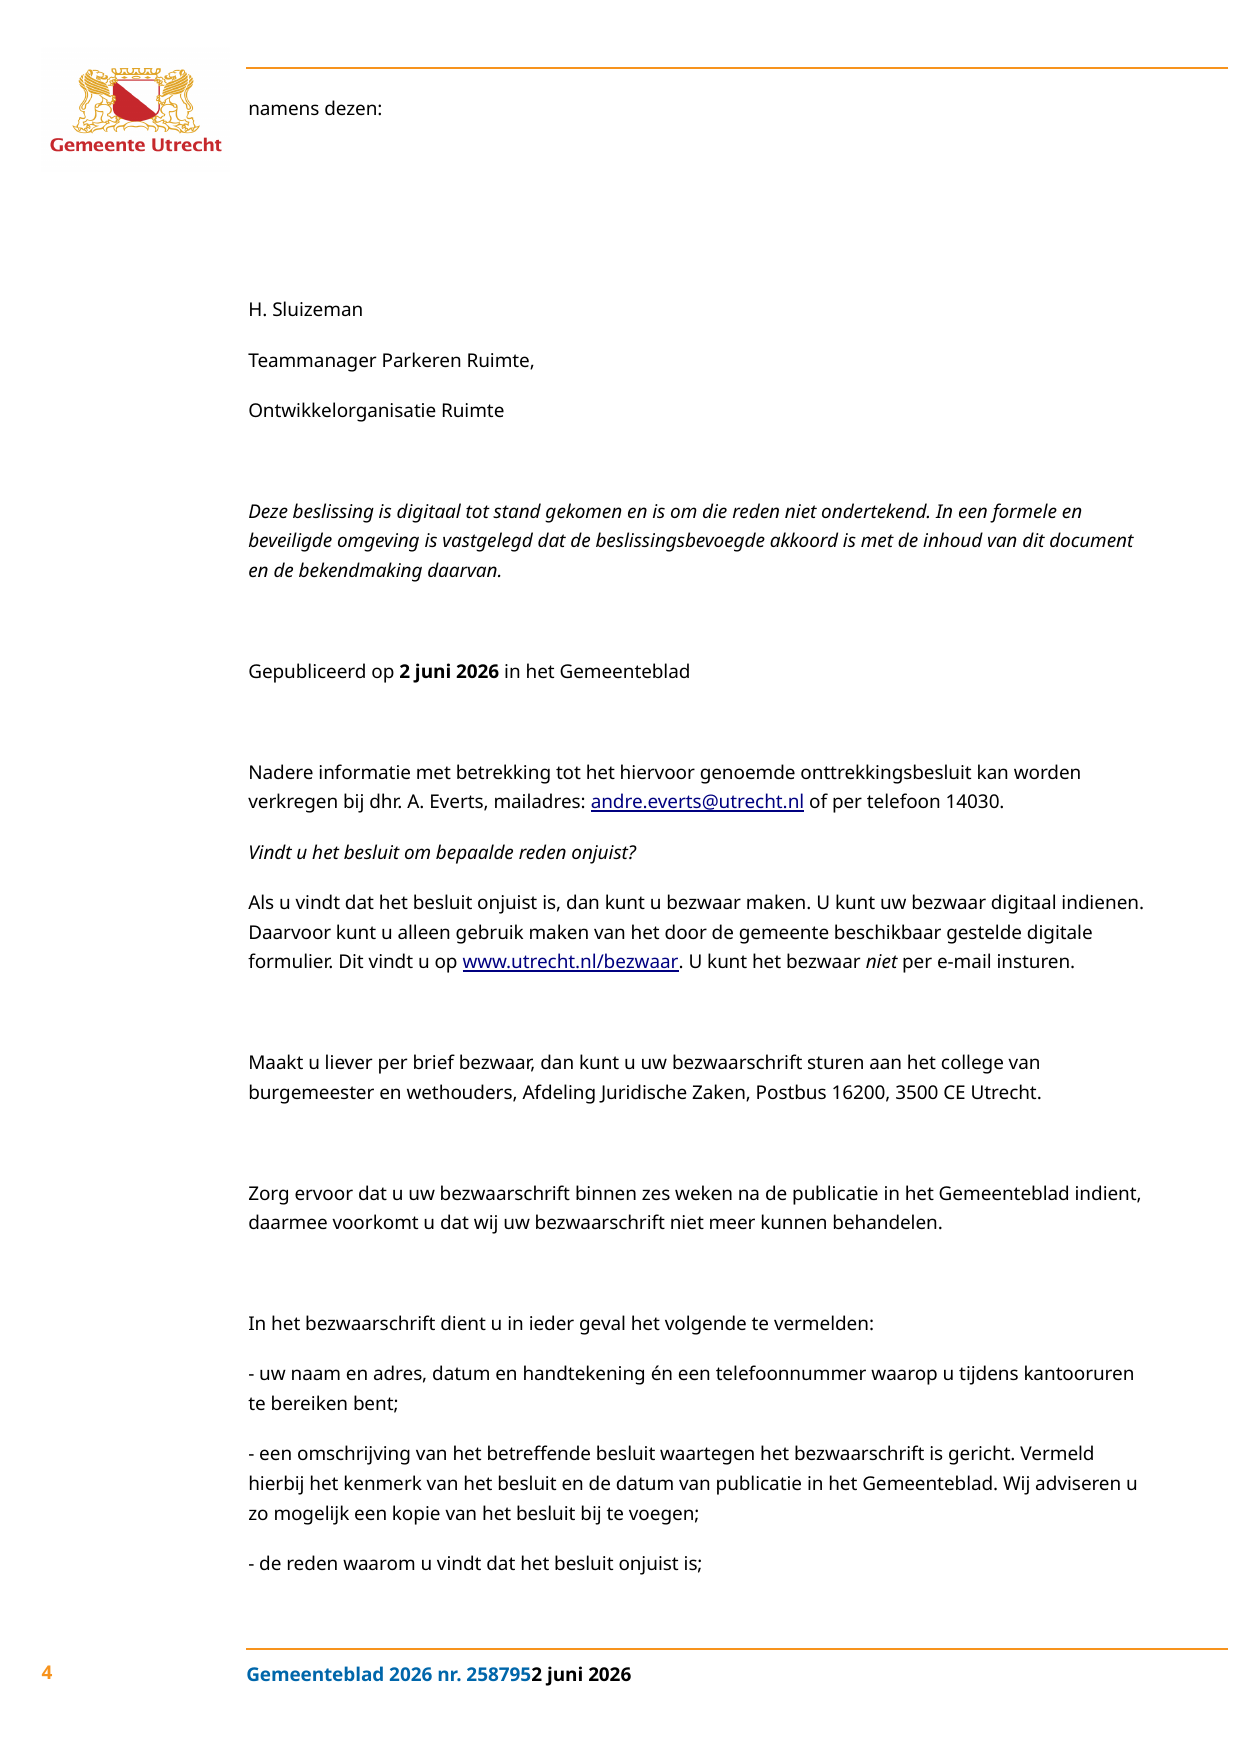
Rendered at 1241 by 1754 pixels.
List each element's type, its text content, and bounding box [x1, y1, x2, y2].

text - de reden waarom u vindt dat het besluit onjuist is; [248, 1550, 1152, 1576]
picture [41, 47, 231, 172]
text Maakt u liever per brief bezwaar, dan kunt u uw bezwaarschrift sturen aan het college van burgemeester en wethouders, Afdeling Juridische Zaken, Postbus 16200, 3500 CE Utrecht. [248, 1049, 1152, 1105]
text Gepubliceerd op 2 juni 2026 in het Gemeenteblad [248, 658, 1152, 684]
text Zorg ervoor dat u uw bezwaarschrift binnen zes weken na de publicatie in het Gemeenteblad indient, daarmee voorkomt u dat wij uw bezwaarschrift niet meer kunnen behandelen. [248, 1180, 1152, 1235]
text namens dezen: [248, 95, 1152, 121]
text Vindt u het besluit om bepaalde reden onjuist? [248, 839, 1152, 865]
text - een omschrijving van het betreffende besluit waartegen het bezwaarschrift is gericht. Vermeld hierbij het kenmerk van het besluit en de datum van publicatie in het Gemeenteblad. Wij adviseren u zo mogelijk een kopie van het besluit bij te voegen; [248, 1441, 1152, 1526]
text Ontwikkelorganisatie Ruimte [248, 397, 1152, 423]
text In het bezwaarschrift dient u in ieder geval het volgende te vermelden: [248, 1310, 1152, 1336]
text Als u vindt dat het besluit onjuist is, dan kunt u bezwaar maken. U kunt uw bezwaar digitaal indienen. Daarvoor kunt u alleen gebruik maken van het door de gemeente beschikbaar gestelde digitale formulier. Dit vindt u op www.utrecht.nl/bezwaar. U kunt het bezwaar niet per e-mail insturen. [248, 889, 1152, 974]
text Nadere informatie met betrekking tot het hiervoor genoemde onttrekkingsbesluit kan worden verkregen bij dhr. A. Everts, mailadres: andre.everts@utrecht.nl of per telefoon 14030. [248, 759, 1152, 814]
text - uw naam en adres, datum en handtekening én een telefoonnummer waarop u tijdens kantooruren te bereiken bent; [248, 1361, 1152, 1416]
text Teammanager Parkeren Ruimte, [248, 347, 1152, 373]
text Deze beslissing is digitaal tot stand gekomen en is om die reden niet ondertekend. In een formele en beveiligde omgeving is vastgelegd dat de beslissingsbevoegde akkoord is met de inhoud van dit document en de bekendmaking daarvan. [248, 498, 1152, 583]
text H. Sluizeman [248, 296, 1152, 322]
